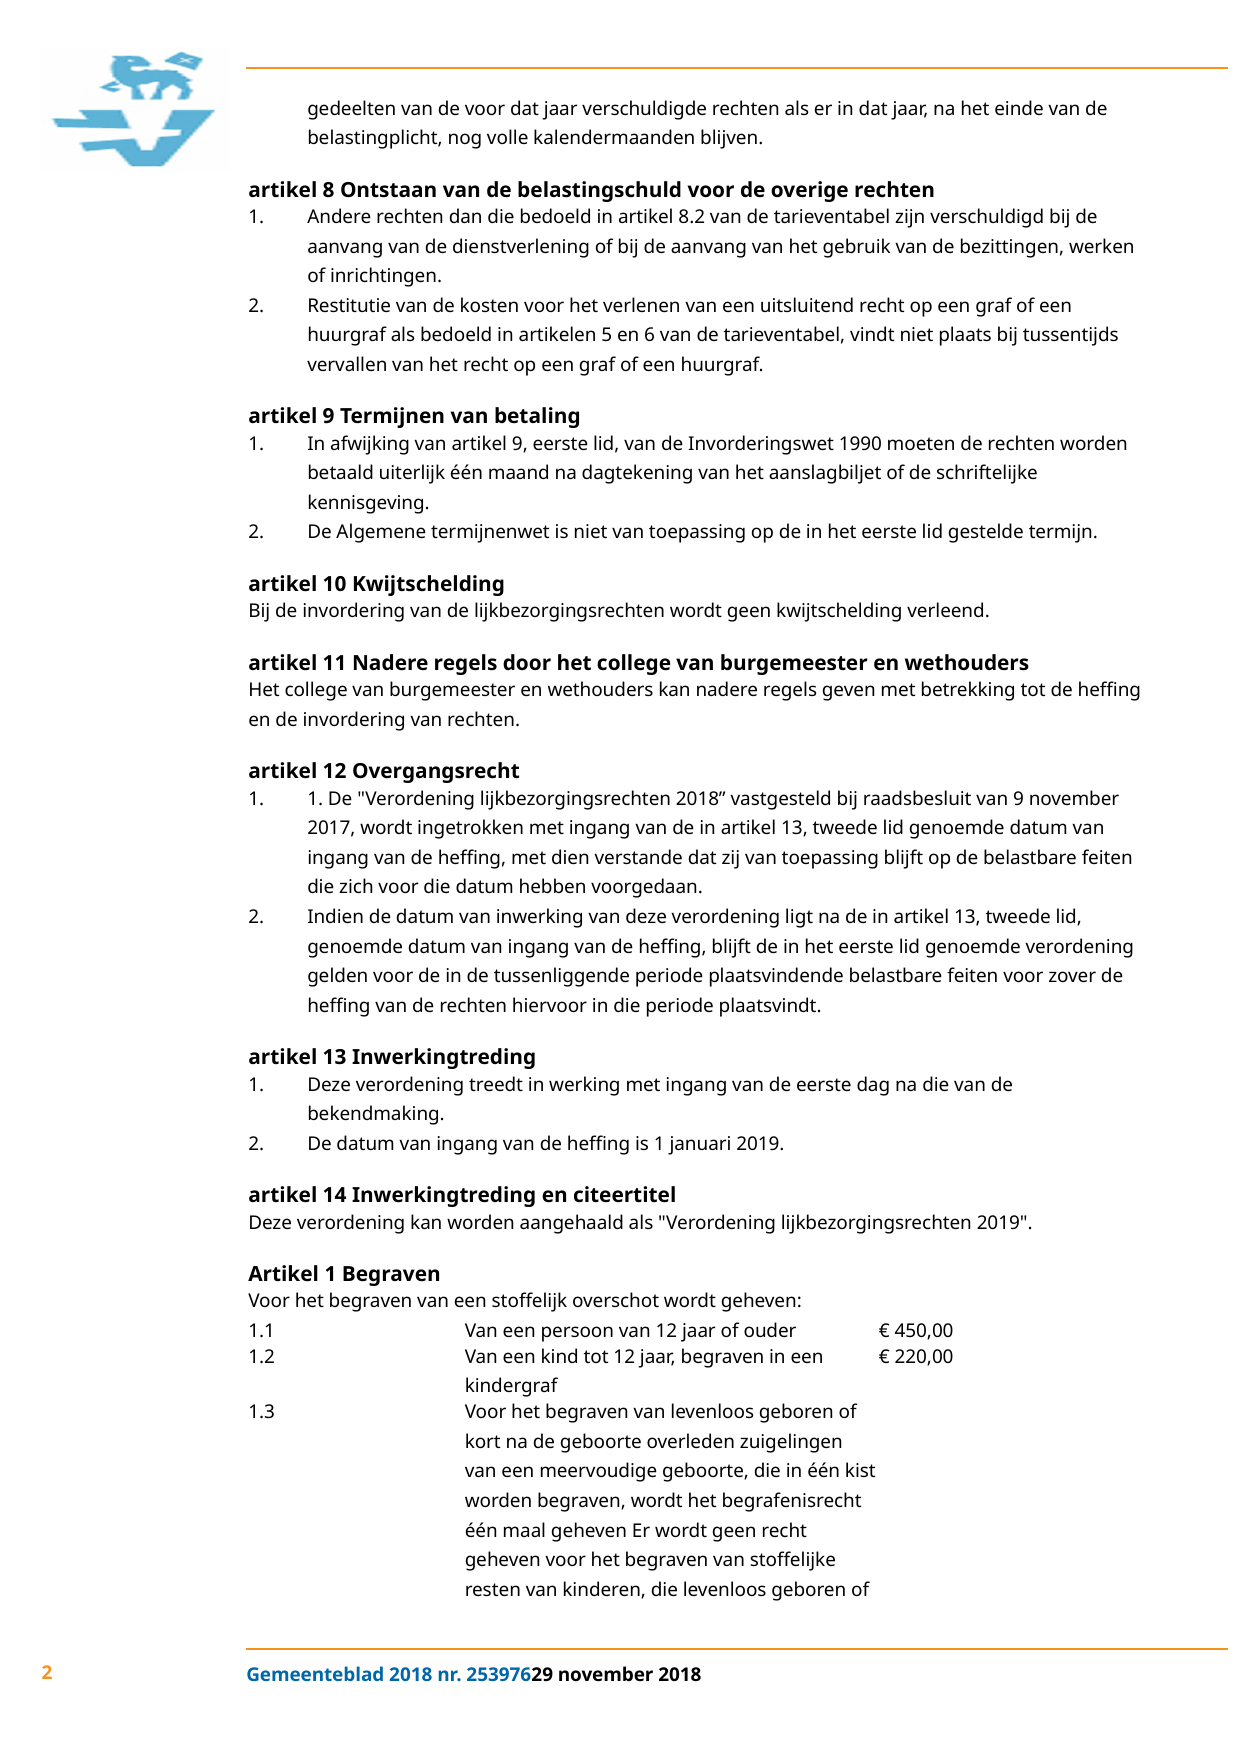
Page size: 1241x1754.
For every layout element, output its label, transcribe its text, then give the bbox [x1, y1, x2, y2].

text artikel 13 Inwerkingtreding [248, 1042, 1152, 1071]
text artikel 8 Ontstaan van de belastingschuld voor de overige rechten [248, 175, 1152, 203]
list 1. De "Verordening lijkbezorgingsrechten 2018” vastgesteld bij raadsbesluit van 9 november 2017, wordt ingetrokken met ingang van de in artikel 13, tweede lid genoemde datum van ingang van de heffing, met dien verstande dat zij van toepassing blijft op de belastbare feiten die zich voor die datum hebben voorgedaan. [248, 785, 1152, 899]
text artikel 11 Nadere regels door het college van burgemeester en wethouders [248, 648, 1152, 676]
table_cell Van een kind tot 12 jaar, begraven in een kindergraf [465, 1343, 879, 1398]
list Indien de datum van inwerking van deze verordening ligt na de in artikel 13, tweede lid, genoemde datum van ingang van de heffing, blijft de in het eerste lid genoemde verordening gelden voor de in de tussenliggende periode plaatsvindende belastbare feiten voor zover de heffing van de rechten hiervoor in die periode plaatsvindt. [248, 903, 1152, 1018]
table_cell 1.2 [248, 1343, 464, 1398]
table_header € 450,00 [879, 1318, 1152, 1343]
text Voor het begraven van een stoffelijk overschot wordt geheven: [248, 1288, 1152, 1313]
list De Algemene termijnenwet is niet van toepassing op de in het eerste lid gestelde termijn. [248, 519, 1152, 544]
table_cell Voor het begraven van levenloos geboren of kort na de geboorte overleden zuigelingen van een meervoudige geboorte, die in één kist worden begraven, wordt het begrafenisrecht één maal geheven Er wordt geen recht geheven voor het begraven van stoffelijke resten van kinderen, die levenloos geboren of [465, 1399, 879, 1602]
table_cell [879, 1399, 1152, 1602]
text artikel 10 Kwijtschelding [248, 569, 1152, 598]
text Bij de invordering van de lijkbezorgingsrechten wordt geen kwijtschelding verleend. [248, 598, 1152, 623]
list In afwijking van artikel 9, eerste lid, van de Invorderingswet 1990 moeten de rechten worden betaald uiterlijk één maand na dagtekening van het aanslagbiljet of de schriftelijke kennisgeving. [248, 430, 1152, 515]
picture [41, 47, 231, 172]
table_header Van een persoon van 12 jaar of ouder [465, 1318, 879, 1343]
text Het college van burgemeester en wethouders kan nadere regels geven met betrekking tot de heffing en de invordering van rechten. [248, 676, 1152, 732]
text Artikel 1 Begraven [248, 1259, 1152, 1288]
text artikel 14 Inwerkingtreding en citeertitel [248, 1180, 1152, 1209]
text artikel 9 Termijnen van betaling [248, 402, 1152, 430]
table_header 1.1 [248, 1318, 464, 1343]
text artikel 12 Overgangsrecht [248, 756, 1152, 785]
list Deze verordening treedt in werking met ingang van de eerste dag na die van de bekendmaking. [248, 1071, 1152, 1126]
text Deze verordening kan worden aangehaald als "Verordening lijkbezorgingsrechten 2019". [248, 1209, 1152, 1234]
table_cell 1.3 [248, 1399, 464, 1602]
list Restitutie van de kosten voor het verlenen van een uitsluitend recht op een graf of een huurgraf als bedoeld in artikelen 5 en 6 van de tarieventabel, vindt niet plaats bij tussentijds vervallen van het recht op een graf of een huurgraf. [248, 292, 1152, 377]
list Andere rechten dan die bedoeld in artikel 8.2 van de tarieventabel zijn verschuldigd bij de aanvang van de dienstverlening of bij de aanvang van het gebruik van de bezittingen, werken of inrichtingen. [248, 203, 1152, 288]
list De datum van ingang van de heffing is 1 januari 2019. [248, 1130, 1152, 1156]
list gedeelten van de voor dat jaar verschuldigde rechten als er in dat jaar, na het einde van de belastingplicht, nog volle kalendermaanden blijven. [248, 95, 1152, 150]
table_cell € 220,00 [879, 1343, 1152, 1398]
